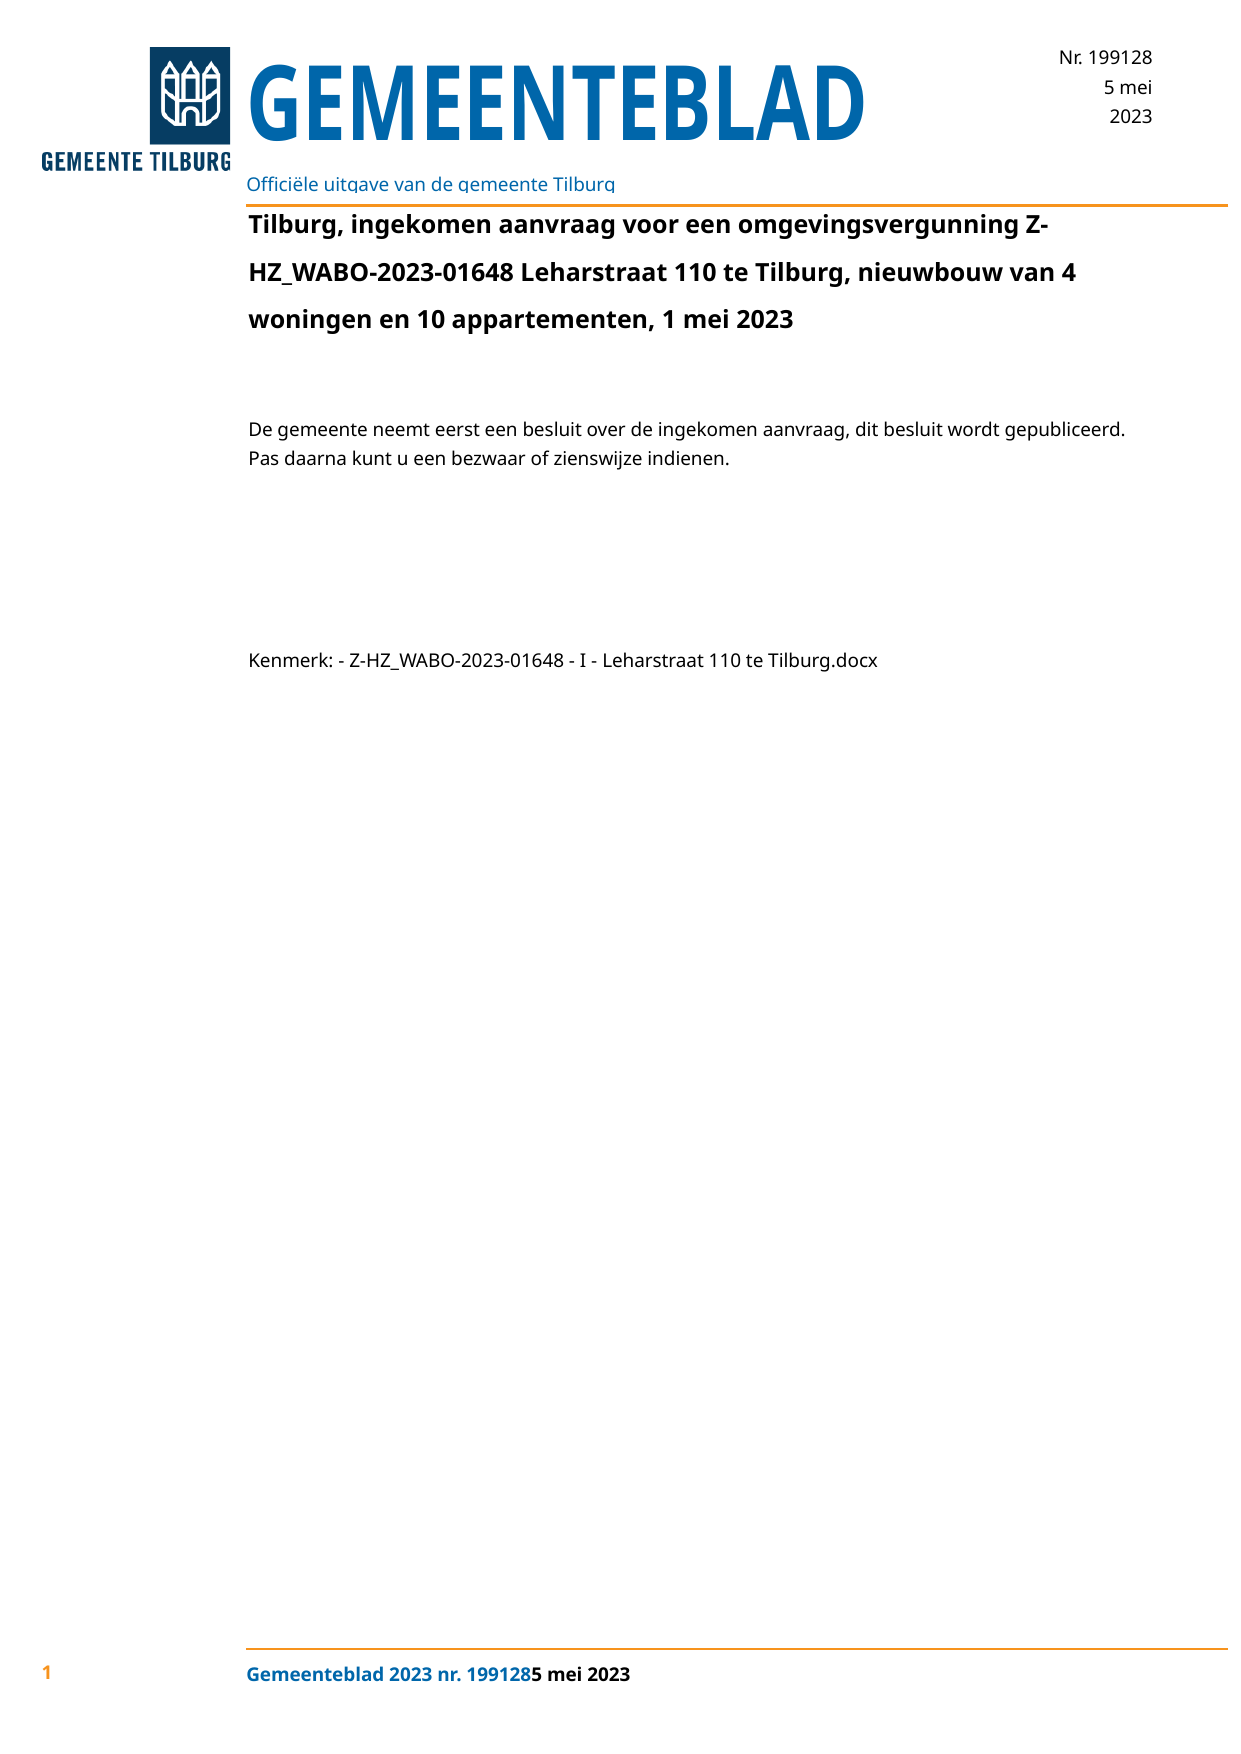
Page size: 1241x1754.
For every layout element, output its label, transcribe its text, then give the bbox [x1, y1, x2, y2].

picture [41, 47, 231, 172]
text Kenmerk: - Z-HZ_WABO-2023-01648 - I - Leharstraat 110 te Tilburg.docx [248, 647, 1152, 673]
text Tilburg, ingekomen aanvraag voor een omgevingsvergunning Z-HZ_WABO-2023-01648 Leharstraat 110 te Tilburg, nieuwbouw van 4 woningen en 10 appartementen, 1 mei 2023 [248, 207, 1152, 336]
text De gemeente neemt eerst een besluit over de ingekomen aanvraag, dit besluit wordt gepubliceerd. Pas daarna kunt u een bezwaar of zienswijze indienen. [248, 416, 1152, 471]
